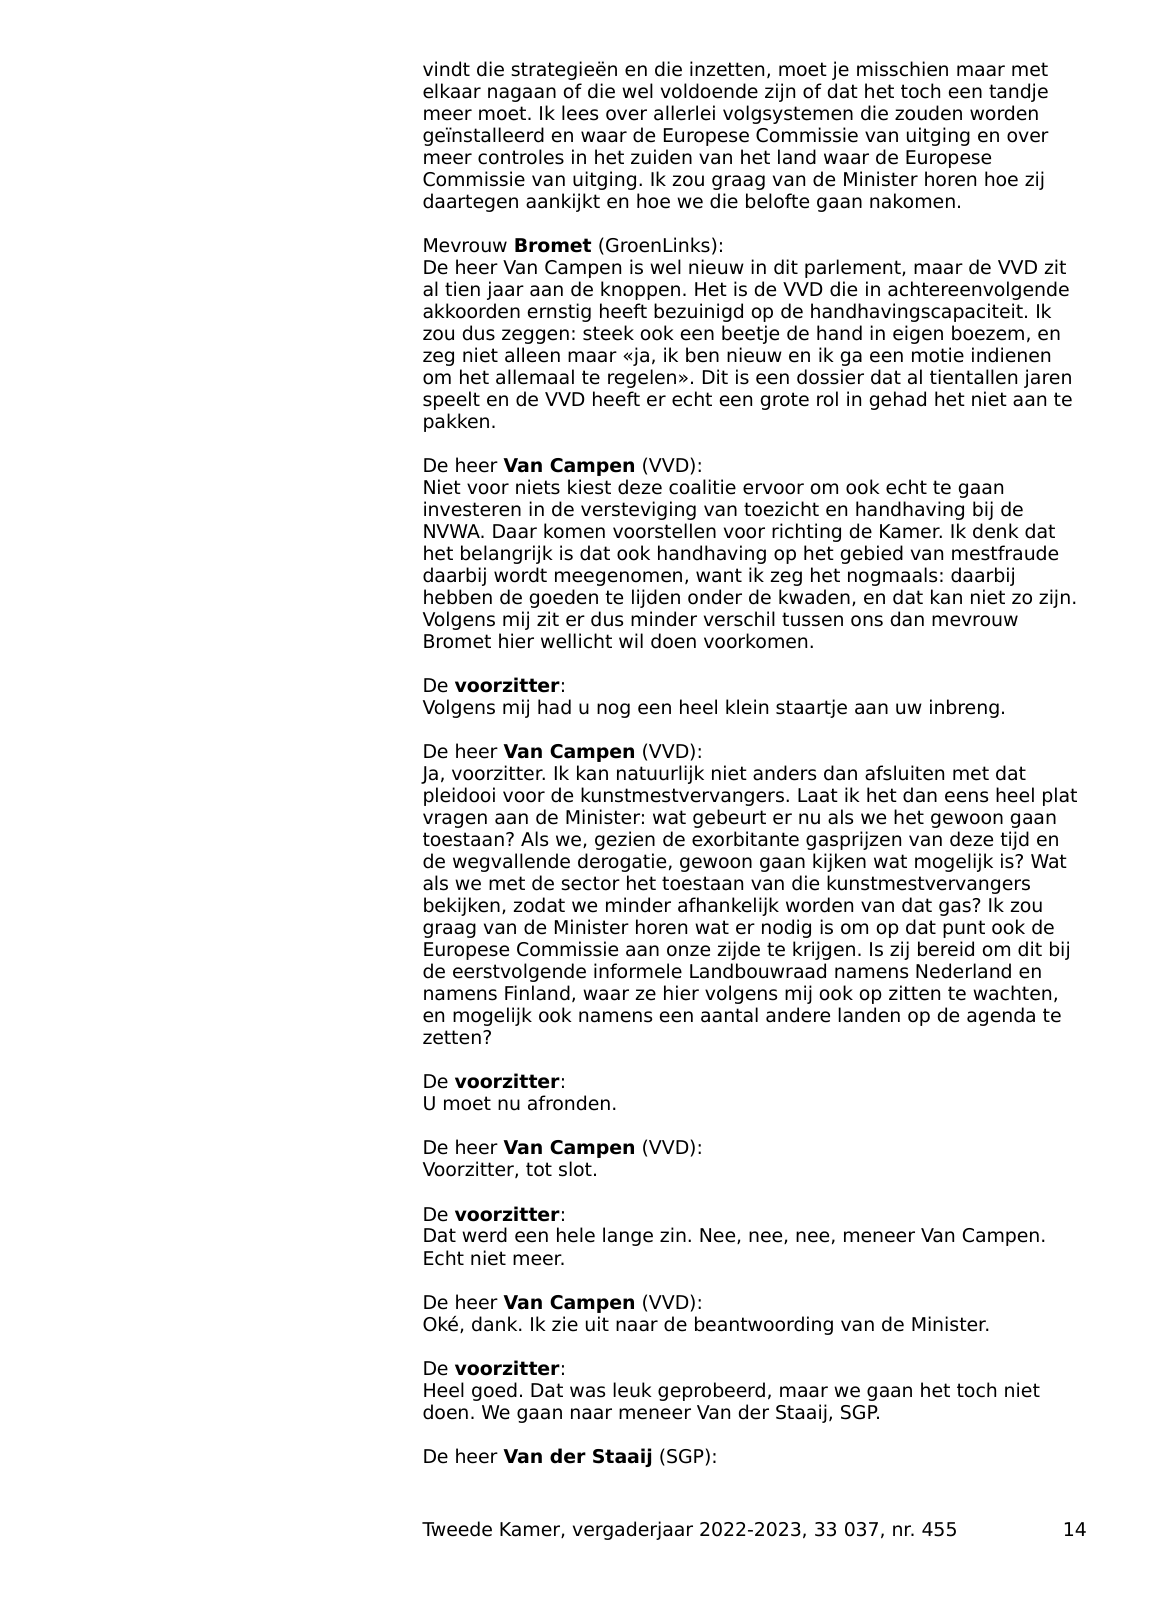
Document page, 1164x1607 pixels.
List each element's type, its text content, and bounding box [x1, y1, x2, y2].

text De voorzitter: [422, 1203, 1087, 1225]
text Mevrouw Bromet (GroenLinks): [422, 235, 1087, 257]
text Dat werd een hele lange zin. Nee, nee, nee, meneer Van Campen. Echt niet meer. [422, 1225, 1087, 1269]
text De heer Van Campen (VVD): [422, 455, 1087, 477]
text Oké, dank. Ik zie uit naar de beantwoording van de Minister. [422, 1313, 1087, 1336]
text De voorzitter: [422, 675, 1087, 697]
text De heer Van Campen (VVD): [422, 1137, 1087, 1159]
text De heer Van Campen is wel nieuw in dit parlement, maar de VVD zit al tien jaar aan de knoppen. Het is de VVD die in achtereenvolgende akkoorden ernstig heeft bezuinigd op de handhavingscapaciteit. Ik zou dus zeggen: steek ook een beetje de hand in eigen boezem, en zeg niet alleen maar «ja, ik ben nieuw en ik ga een motie indienen om het allemaal te regelen». Dit is een dossier dat al tientallen jaren speelt en de VVD heeft er echt een grote rol in gehad het niet aan te pakken. [422, 257, 1087, 433]
text De heer Van Campen (VVD): [422, 741, 1087, 763]
text Heel goed. Dat was leuk geprobeerd, maar we gaan het toch niet doen. We gaan naar meneer Van der Staaij, SGP. [422, 1380, 1087, 1424]
text Volgens mij had u nog een heel klein staartje aan uw inbreng. [422, 697, 1087, 719]
text U moet nu afronden. [422, 1093, 1087, 1115]
text vindt die strategieën en die inzetten, moet je misschien maar met elkaar nagaan of die wel voldoende zijn of dat het toch een tandje meer moet. Ik lees over allerlei volgsystemen die zouden worden geïnstalleerd en waar de Europese Commissie van uitging en over meer controles in het zuiden van het land waar de Europese Commissie van uitging. Ik zou graag van de Minister horen hoe zij daartegen aankijkt en hoe we die belofte gaan nakomen. [422, 59, 1087, 213]
text De voorzitter: [422, 1358, 1087, 1380]
text Voorzitter, tot slot. [422, 1159, 1087, 1181]
text Niet voor niets kiest deze coalitie ervoor om ook echt te gaan investeren in de versteviging van toezicht en handhaving bij de NVWA. Daar komen voorstellen voor richting de Kamer. Ik denk dat het belangrijk is dat ook handhaving op het gebied van mestfraude daarbij wordt meegenomen, want ik zeg het nogmaals: daarbij hebben de goeden te lijden onder de kwaden, en dat kan niet zo zijn. Volgens mij zit er dus minder verschil tussen ons dan mevrouw Bromet hier wellicht wil doen voorkomen. [422, 477, 1087, 653]
text De voorzitter: [422, 1071, 1087, 1093]
text De heer Van Campen (VVD): [422, 1292, 1087, 1313]
text Ja, voorzitter. Ik kan natuurlijk niet anders dan afsluiten met dat pleidooi voor de kunstmestvervangers. Laat ik het dan eens heel plat vragen aan de Minister: wat gebeurt er nu als we het gewoon gaan toestaan? Als we, gezien de exorbitante gasprijzen van deze tijd en de wegvallende derogatie, gewoon gaan kijken wat mogelijk is? Wat als we met de sector het toestaan van die kunstmestvervangers bekijken, zodat we minder afhankelijk worden van dat gas? Ik zou graag van de Minister horen wat er nodig is om op dat punt ook de Europese Commissie aan onze zijde te krijgen. Is zij bereid om dit bij de eerstvolgende informele Landbouwraad namens Nederland en namens Finland, waar ze hier volgens mij ook op zitten te wachten, en mogelijk ook namens een aantal andere landen op de agenda te zetten? [422, 763, 1087, 1049]
text De heer Van der Staaij (SGP): [422, 1446, 1087, 1468]
